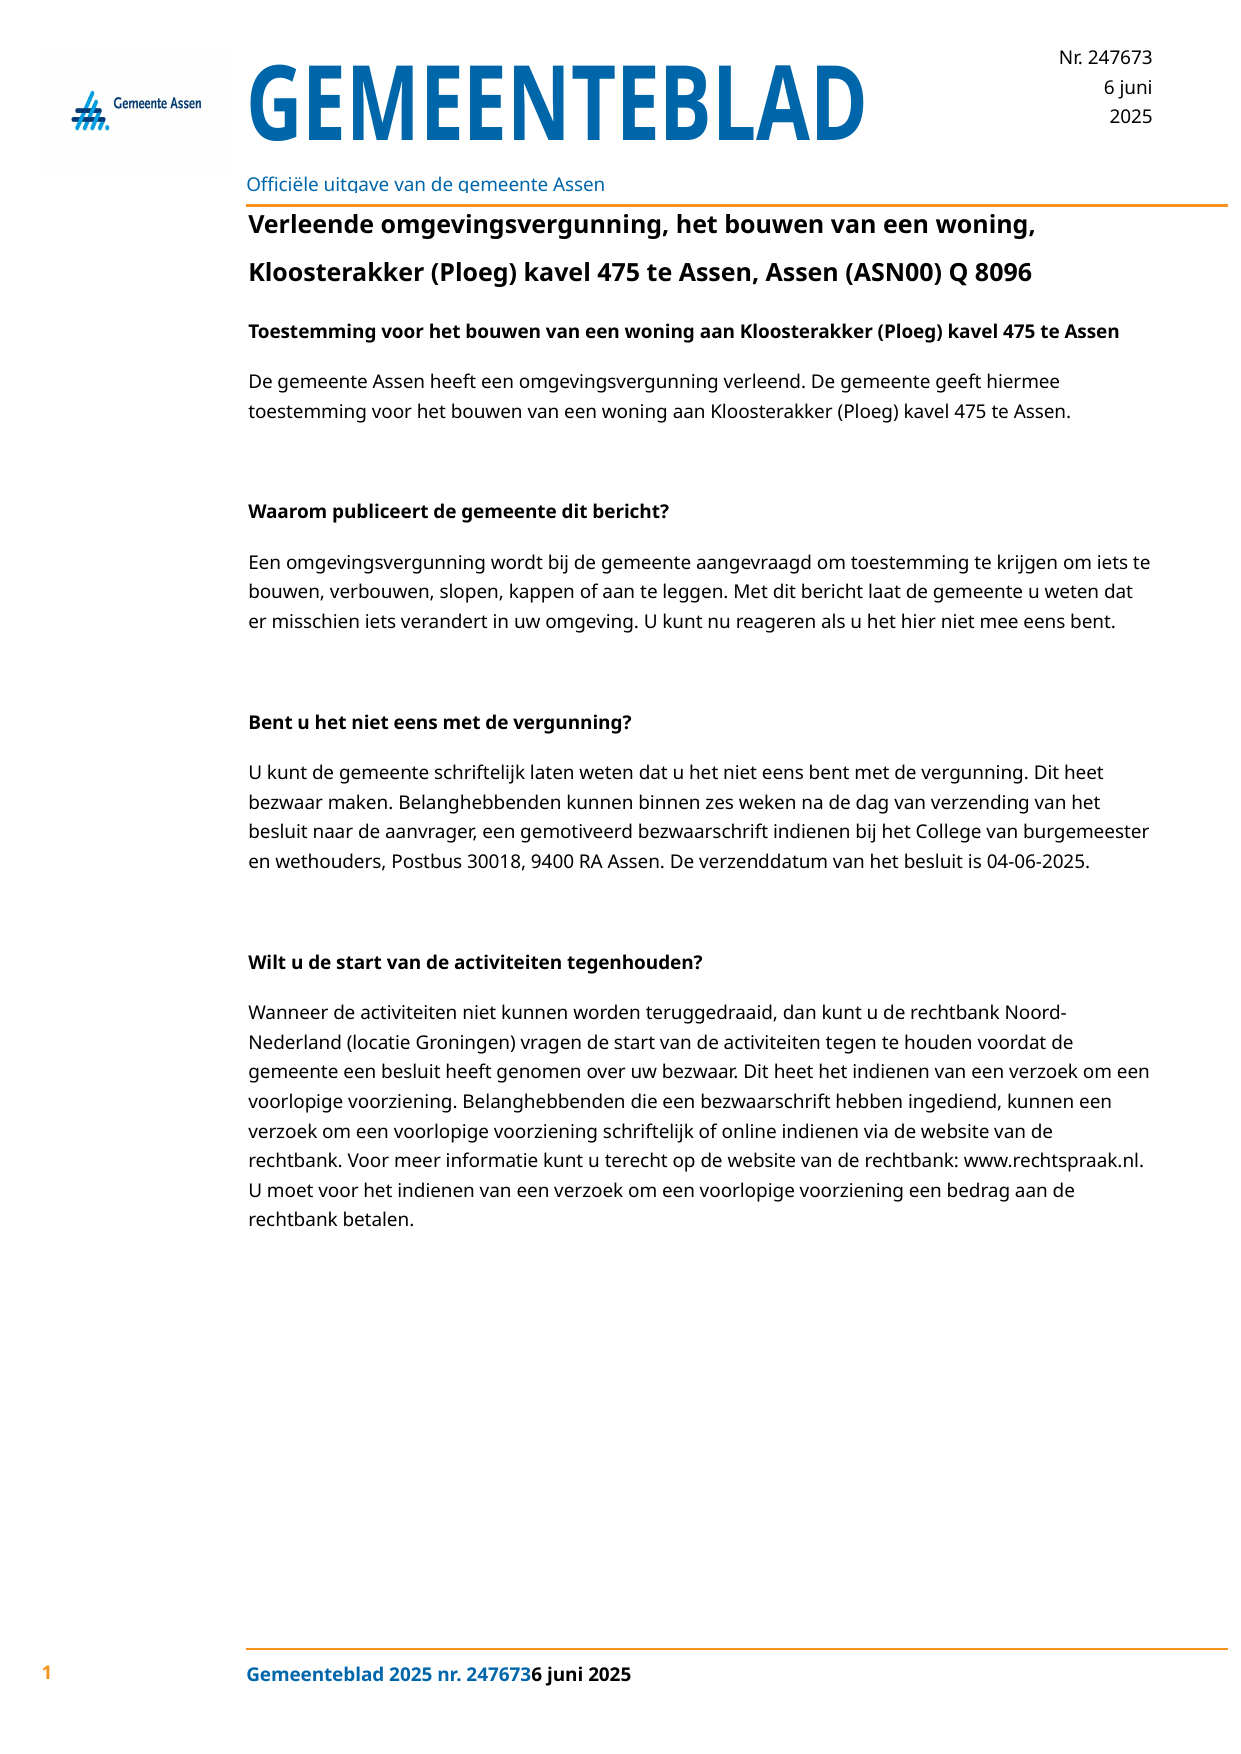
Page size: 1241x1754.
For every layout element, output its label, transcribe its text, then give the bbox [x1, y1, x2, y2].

text De gemeente Assen heeft een omgevingsvergunning verleend. De gemeente geeft hiermee toestemming voor het bouwen van een woning aan Kloosterakker (Ploeg) kavel 475 te Assen. [248, 368, 1152, 424]
text Wanneer de activiteiten niet kunnen worden teruggedraaid, dan kunt u de rechtbank Noord-Nederland (locatie Groningen) vragen de start van de activiteiten tegen te houden voordat de gemeente een besluit heeft genomen over uw bezwaar. Dit heet het indienen van een verzoek om een voorlopige voorziening. Belanghebbenden die een bezwaarschrift hebben ingediend, kunnen een verzoek om een voorlopige voorziening schriftelijk of online indienen via de website van de rechtbank. Voor meer informatie kunt u terecht op de website van de rechtbank: www.rechtspraak.nl. U moet voor het indienen van een verzoek om een voorlopige voorziening een bedrag aan de rechtbank betalen. [248, 999, 1152, 1232]
text Waarom publiceert de gemeente dit bericht? [248, 499, 1152, 524]
text Verleende omgevingsvergunning, het bouwen van een woning, Kloosterakker (Ploeg) kavel 475 te Assen, Assen (ASN00) Q 8096 [248, 207, 1152, 288]
picture [41, 47, 231, 172]
text Wilt u de start van de activiteiten tegenhouden? [248, 949, 1152, 975]
text Een omgevingsvergunning wordt bij de gemeente aangevraagd om toestemming te krijgen om iets te bouwen, verbouwen, slopen, kappen of aan te leggen. Met dit bericht laat de gemeente u weten dat er misschien iets verandert in uw omgeving. U kunt nu reageren als u het hier niet mee eens bent. [248, 549, 1152, 634]
text U kunt de gemeente schriftelijk laten weten dat u het niet eens bent met de vergunning. Dit heet bezwaar maken. Belanghebbenden kunnen binnen zes weken na de dag van verzending van het besluit naar de aanvrager, een gemotiveerd bezwaarschrift indienen bij het College van burgemeester en wethouders, Postbus 30018, 9400 RA Assen. De verzenddatum van het besluit is 04-06-2025. [248, 759, 1152, 874]
text Bent u het niet eens met de vergunning? [248, 709, 1152, 735]
text Toestemming voor het bouwen van een woning aan Kloosterakker (Ploeg) kavel 475 te Assen [248, 318, 1152, 344]
